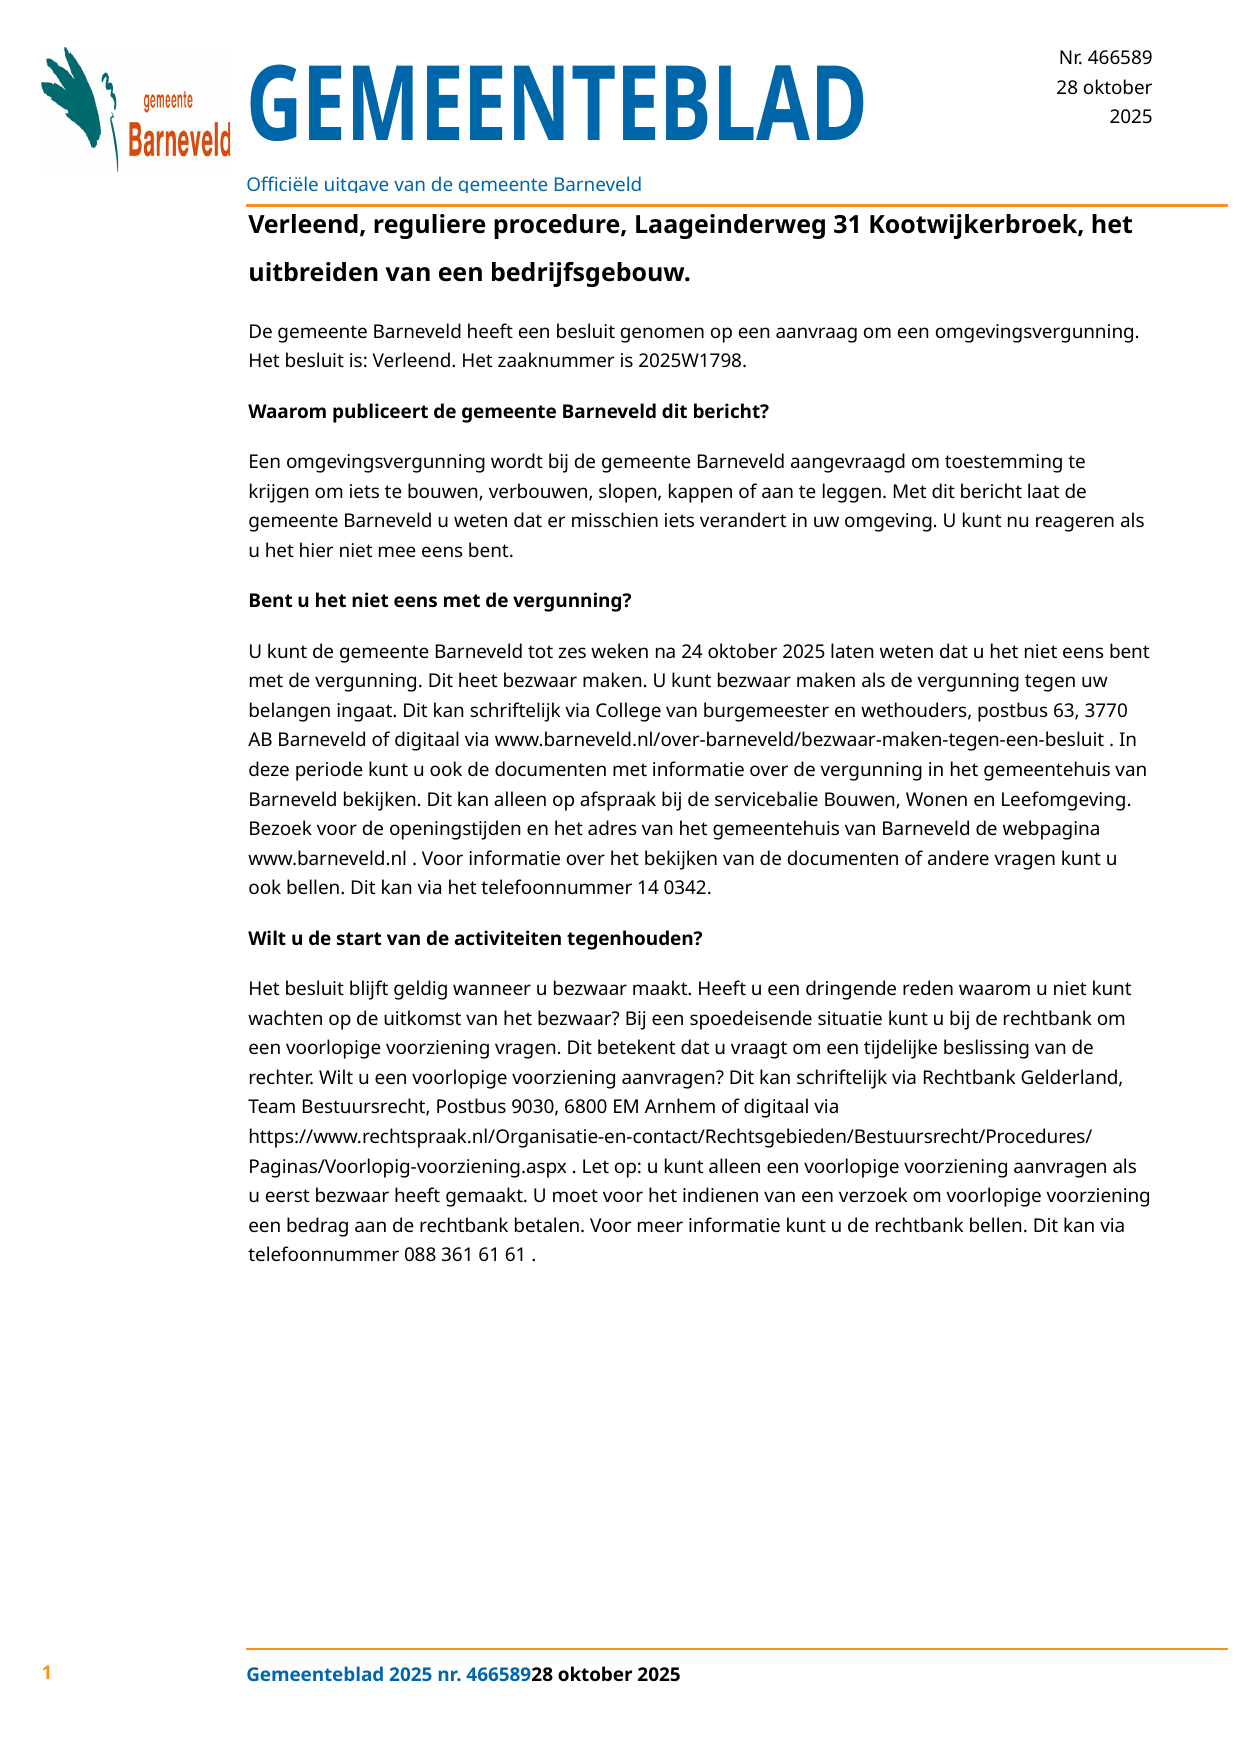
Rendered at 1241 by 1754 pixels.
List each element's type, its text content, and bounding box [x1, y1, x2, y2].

text Bent u het niet eens met de vergunning? [248, 587, 1152, 613]
text U kunt de gemeente Barneveld tot zes weken na 24 oktober 2025 laten weten dat u het niet eens bent met de vergunning. Dit heet bezwaar maken. U kunt bezwaar maken als de vergunning tegen uw belangen ingaat. Dit kan schriftelijk via College van burgemeester en wethouders, postbus 63, 3770 AB Barneveld of digitaal via www.barneveld.nl/over-barneveld/bezwaar-maken-tegen-een-besluit . In deze periode kunt u ook de documenten met informatie over de vergunning in het gemeentehuis van Barneveld bekijken. Dit kan alleen op afspraak bij de servicebalie Bouwen, Wonen en Leefomgeving. Bezoek voor de openingstijden en het adres van het gemeentehuis van Barneveld de webpagina www.barneveld.nl . Voor informatie over het bekijken van de documenten of andere vragen kunt u ook bellen. Dit kan via het telefoonnummer 14 0342. [248, 638, 1152, 900]
text Wilt u de start van de activiteiten tegenhouden? [248, 925, 1152, 951]
text Een omgevingsvergunning wordt bij de gemeente Barneveld aangevraagd om toestemming te krijgen om iets te bouwen, verbouwen, slopen, kappen of aan te leggen. Met dit bericht laat de gemeente Barneveld u weten dat er misschien iets verandert in uw omgeving. U kunt nu reageren als u het hier niet mee eens bent. [248, 448, 1152, 563]
text Het besluit blijft geldig wanneer u bezwaar maakt. Heeft u een dringende reden waarom u niet kunt wachten op de uitkomst van het bezwaar? Bij een spoedeisende situatie kunt u bij de rechtbank om een voorlopige voorziening vragen. Dit betekent dat u vraagt om een tijdelijke beslissing van de rechter. Wilt u een voorlopige voorziening aanvragen? Dit kan schriftelijk via Rechtbank Gelderland, Team Bestuursrecht, Postbus 9030, 6800 EM Arnhem of digitaal via https://www.rechtspraak.nl/Organisatie-en-contact/Rechtsgebieden/Bestuursrecht/Procedures/Paginas/Voorlopig-voorziening.aspx . Let op: u kunt alleen een voorlopige voorziening aanvragen als u eerst bezwaar heeft gemaakt. U moet voor het indienen van een verzoek om voorlopige voorziening een bedrag aan de rechtbank betalen. Voor meer informatie kunt u de rechtbank bellen. Dit kan via telefoonnummer 088 361 61 61 . [248, 975, 1152, 1267]
text Waarom publiceert de gemeente Barneveld dit bericht? [248, 398, 1152, 424]
text De gemeente Barneveld heeft een besluit genomen op een aanvraag om een omgevingsvergunning. Het besluit is: Verleend. Het zaaknummer is 2025W1798. [248, 318, 1152, 373]
text Verleend, reguliere procedure, Laageinderweg 31 Kootwijkerbroek, het uitbreiden van een bedrijfsgebouw. [248, 207, 1152, 288]
picture [41, 47, 231, 172]
